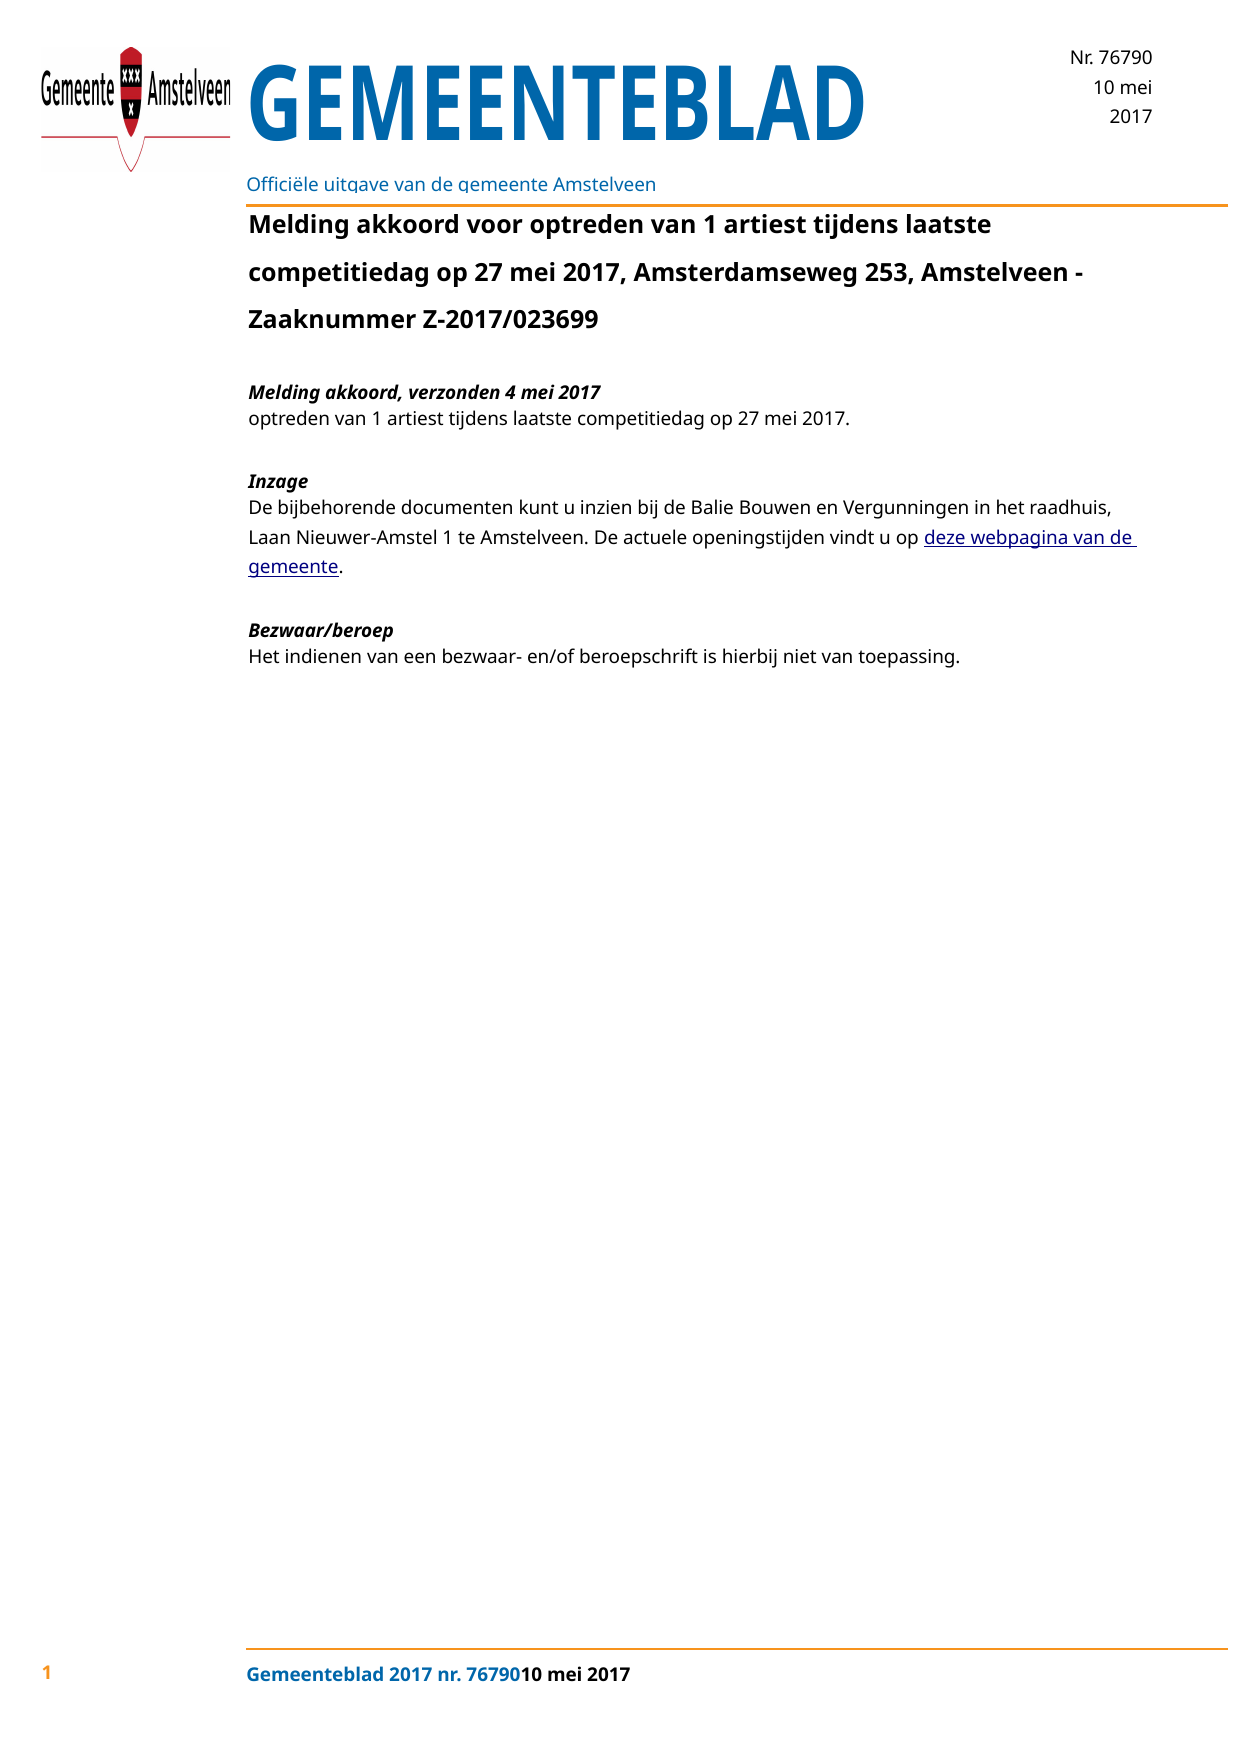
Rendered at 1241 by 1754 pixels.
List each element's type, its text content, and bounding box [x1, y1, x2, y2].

text Melding akkoord voor optreden van 1 artiest tijdens laatste competitiedag op 27 mei 2017, Amsterdamseweg 253, Amstelveen - Zaaknummer Z-2017/023699 [248, 207, 1152, 336]
text Inzage [248, 469, 1152, 494]
picture [41, 47, 231, 172]
text Het indienen van een bezwaar- en/of beroepschrift is hierbij niet van toepassing. [248, 643, 1152, 669]
text Bezwaar/beroep [248, 618, 1152, 643]
text optreden van 1 artiest tijdens laatste competitiedag op 27 mei 2017. [248, 405, 1152, 431]
text Melding akkoord, verzonden 4 mei 2017 [248, 379, 1152, 405]
text De bijbehorende documenten kunt u inzien bij de Balie Bouwen en Vergunningen in het raadhuis, Laan Nieuwer-Amstel 1 te Amstelveen. De actuele openingstijden vindt u op deze webpagina van de gemeente. [248, 494, 1152, 579]
